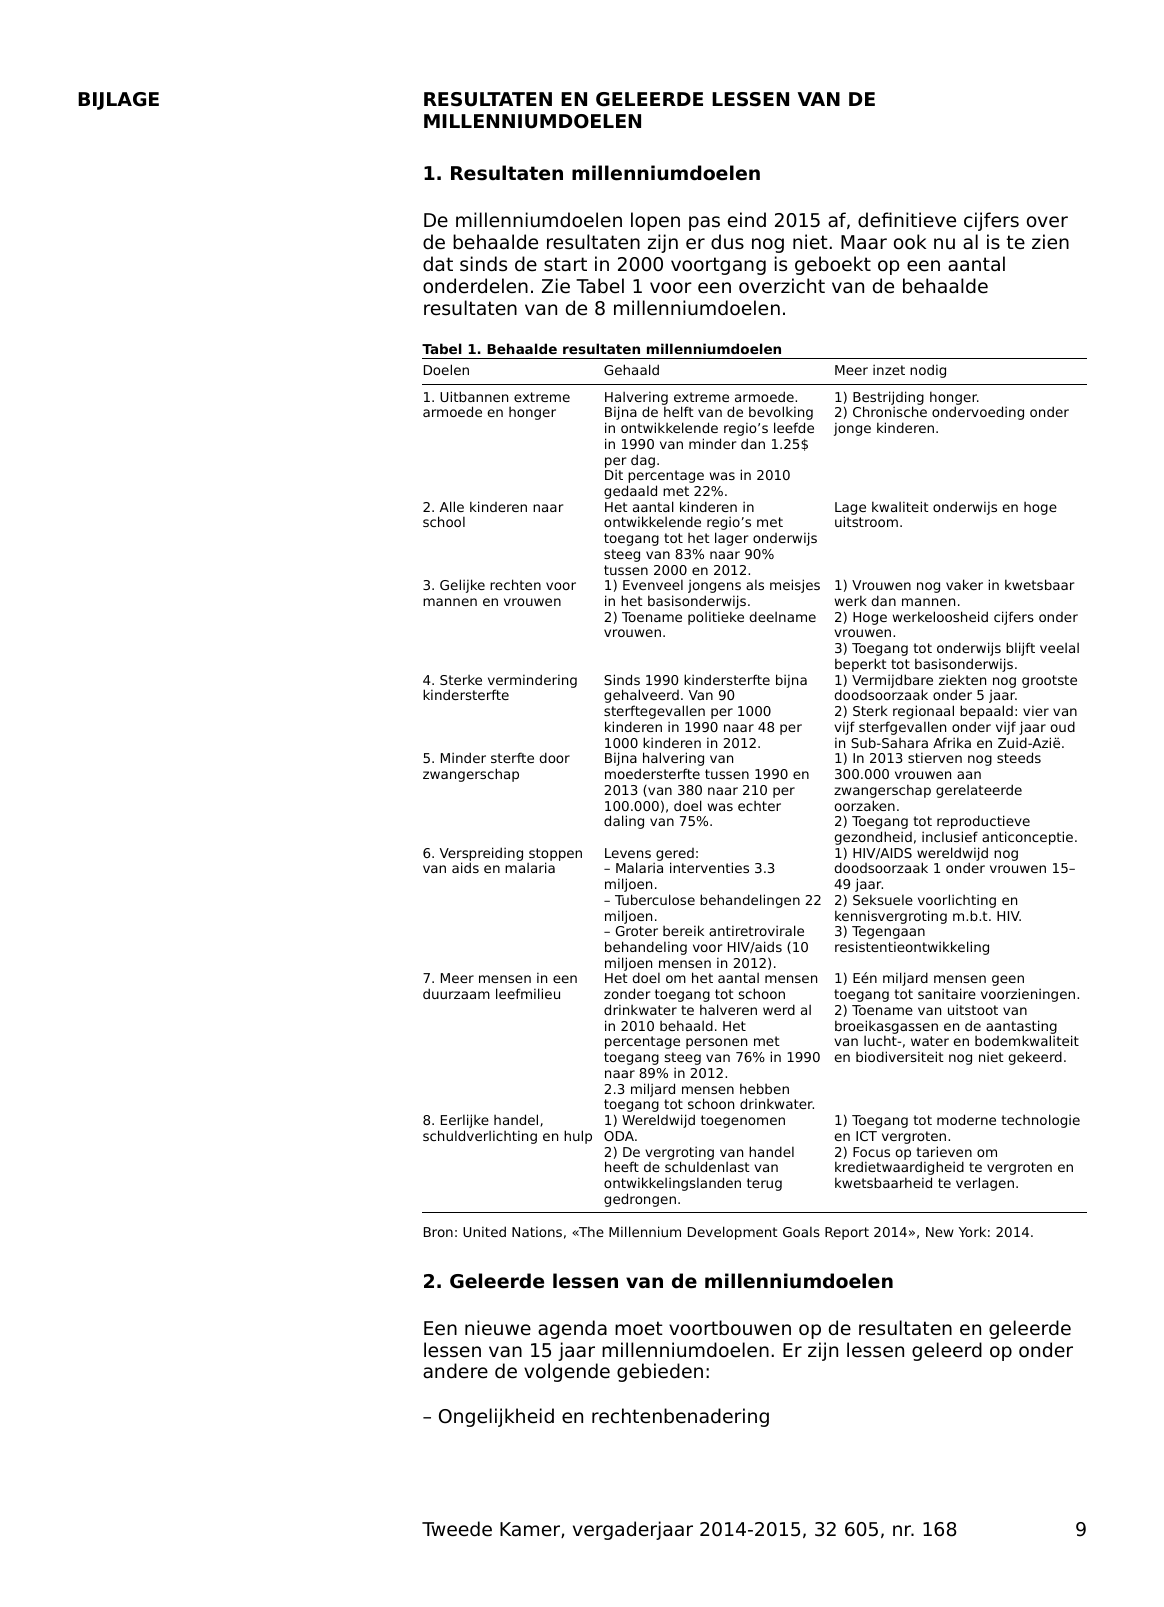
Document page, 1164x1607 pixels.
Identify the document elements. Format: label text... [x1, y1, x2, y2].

text De millenniumdoelen lopen pas eind 2015 af, definitieve cijfers over de behaalde resultaten zijn er dus nog niet. Maar ook nu al is te zien dat sinds de start in 2000 voortgang is geboekt op een aantal onderdelen. Zie Tabel 1 voor een overzicht van de behaalde resultaten van de 8 millenniumdoelen. [422, 210, 1087, 320]
table_header Tabel 1. Behaalde resultaten millenniumdoelen [422, 342, 1087, 357]
table_cell 1) Vermijdbare ziekten nog grootste doodsoorzaak onder 5 jaar. 2) Sterk regionaal bepaald: vier van vijf sterfgevallen onder vijf jaar oud in Sub-Sahara Afrika en Zuid-Azië. [828, 673, 1087, 751]
table_cell Doelen [422, 359, 598, 384]
table_cell 1. Uitbannen extreme armoede en honger [422, 385, 598, 499]
subtitle 1. Resultaten millenniumdoelen [422, 163, 1087, 185]
table_cell 1) Toegang tot moderne technologie en ICT vergroten. 2) Focus op tarieven om kredietwaardigheid te vergroten en kwetsbaarheid te verlagen. [828, 1113, 1087, 1212]
table_cell 5. Minder sterfte door zwangerschap [422, 751, 598, 846]
table_cell Het doel om het aantal mensen zonder toegang tot schoon drinkwater te halveren werd al in 2010 behaald. Het percentage personen met toegang steeg van 76% in 1990 naar 89% in 2012. 2.3 miljard mensen hebben toegang tot schoon drinkwater. [598, 971, 828, 1113]
table_cell Sinds 1990 kindersterfte bijna gehalveerd. Van 90 sterftegevallen per 1000 kinderen in 1990 naar 48 per 1000 kinderen in 2012. [598, 673, 828, 751]
table_cell 1) Vrouwen nog vaker in kwetsbaar werk dan mannen. 2) Hoge werkeloosheid cijfers onder vrouwen. 3) Toegang tot onderwijs blijft veelal beperkt tot basisonderwijs. [828, 578, 1087, 672]
table_cell 1) In 2013 stierven nog steeds 300.000 vrouwen aan zwangerschap gerelateerde oorzaken. 2) Toegang tot reproductieve gezondheid, inclusief anticonceptie. [828, 751, 1087, 846]
table_cell Lage kwaliteit onderwijs en hoge uitstroom. [828, 500, 1087, 578]
table_cell 1) Wereldwijd toegenomen ODA. 2) De vergroting van handel heeft de schuldenlast van ontwikkelingslanden terug gedrongen. [598, 1113, 828, 1212]
table_cell 1) Evenveel jongens als meisjes in het basisonderwijs. 2) Toename politieke deelname vrouwen. [598, 578, 828, 672]
subtitle BIJLAGE RESULTATEN EN GELEERDE LESSEN VAN DE MILLENNIUMDOELEN [77, 89, 1087, 133]
subtitle 2. Geleerde lessen van de millenniumdoelen [422, 1271, 1087, 1292]
table_cell 4. Sterke vermindering kindersterfte [422, 673, 598, 751]
table_cell 1) Eén miljard mensen geen toegang tot sanitaire voorzieningen. 2) Toename van uitstoot van broeikasgassen en de aantasting van lucht-, water en bodemkwaliteit en biodiversiteit nog niet gekeerd. [828, 971, 1087, 1113]
text Een nieuwe agenda moet voortbouwen op de resultaten en geleerde lessen van 15 jaar millenniumdoelen. Er zijn lessen geleerd op onder andere de volgende gebieden: [422, 1317, 1087, 1383]
table_cell 1) HIV/AIDS wereldwijd nog doodsoorzaak 1 onder vrouwen 15–49 jaar. 2) Seksuele voorlichting en kennisvergroting m.b.t. HIV. 3) Tegengaan resistentieontwikkeling [828, 846, 1087, 971]
table_cell Het aantal kinderen in ontwikkelende regio’s met toegang tot het lager onderwijs steeg van 83% naar 90% tussen 2000 en 2012. [598, 500, 828, 578]
table_cell Levens gered: – Malaria interventies 3.3 miljoen. – Tuberculose behandelingen 22 miljoen. – Groter bereik antiretrovirale behandeling voor HIV/aids (10 miljoen mensen in 2012). [598, 846, 828, 971]
table_cell 3. Gelijke rechten voor mannen en vrouwen [422, 578, 598, 672]
table_cell 6. Verspreiding stoppen van aids en malaria [422, 846, 598, 971]
table_cell Meer inzet nodig [828, 359, 1087, 384]
table_cell 1) Bestrijding honger. 2) Chronische ondervoeding onder jonge kinderen. [828, 385, 1087, 499]
table_cell 8. Eerlijke handel, schuldverlichting en hulp [422, 1113, 598, 1212]
table_cell Halvering extreme armoede. Bijna de helft van de bevolking in ontwikkelende regio’s leefde in 1990 van minder dan 1.25$ per dag. Dit percentage was in 2010 gedaald met 22%. [598, 385, 828, 499]
table_cell 7. Meer mensen in een duurzaam leefmilieu [422, 971, 598, 1113]
table_cell 2. Alle kinderen naar school [422, 500, 598, 578]
table_cell Gehaald [598, 359, 828, 384]
table_cell Bijna halvering van moedersterfte tussen 1990 en 2013 (van 380 naar 210 per 100.000), doel was echter daling van 75%. [598, 751, 828, 846]
table_cell Bron: United Nations, «The Millennium Development Goals Report 2014», New York: 2014. [422, 1213, 1087, 1241]
text – Ongelijkheid en rechtenbenadering [422, 1406, 1087, 1428]
